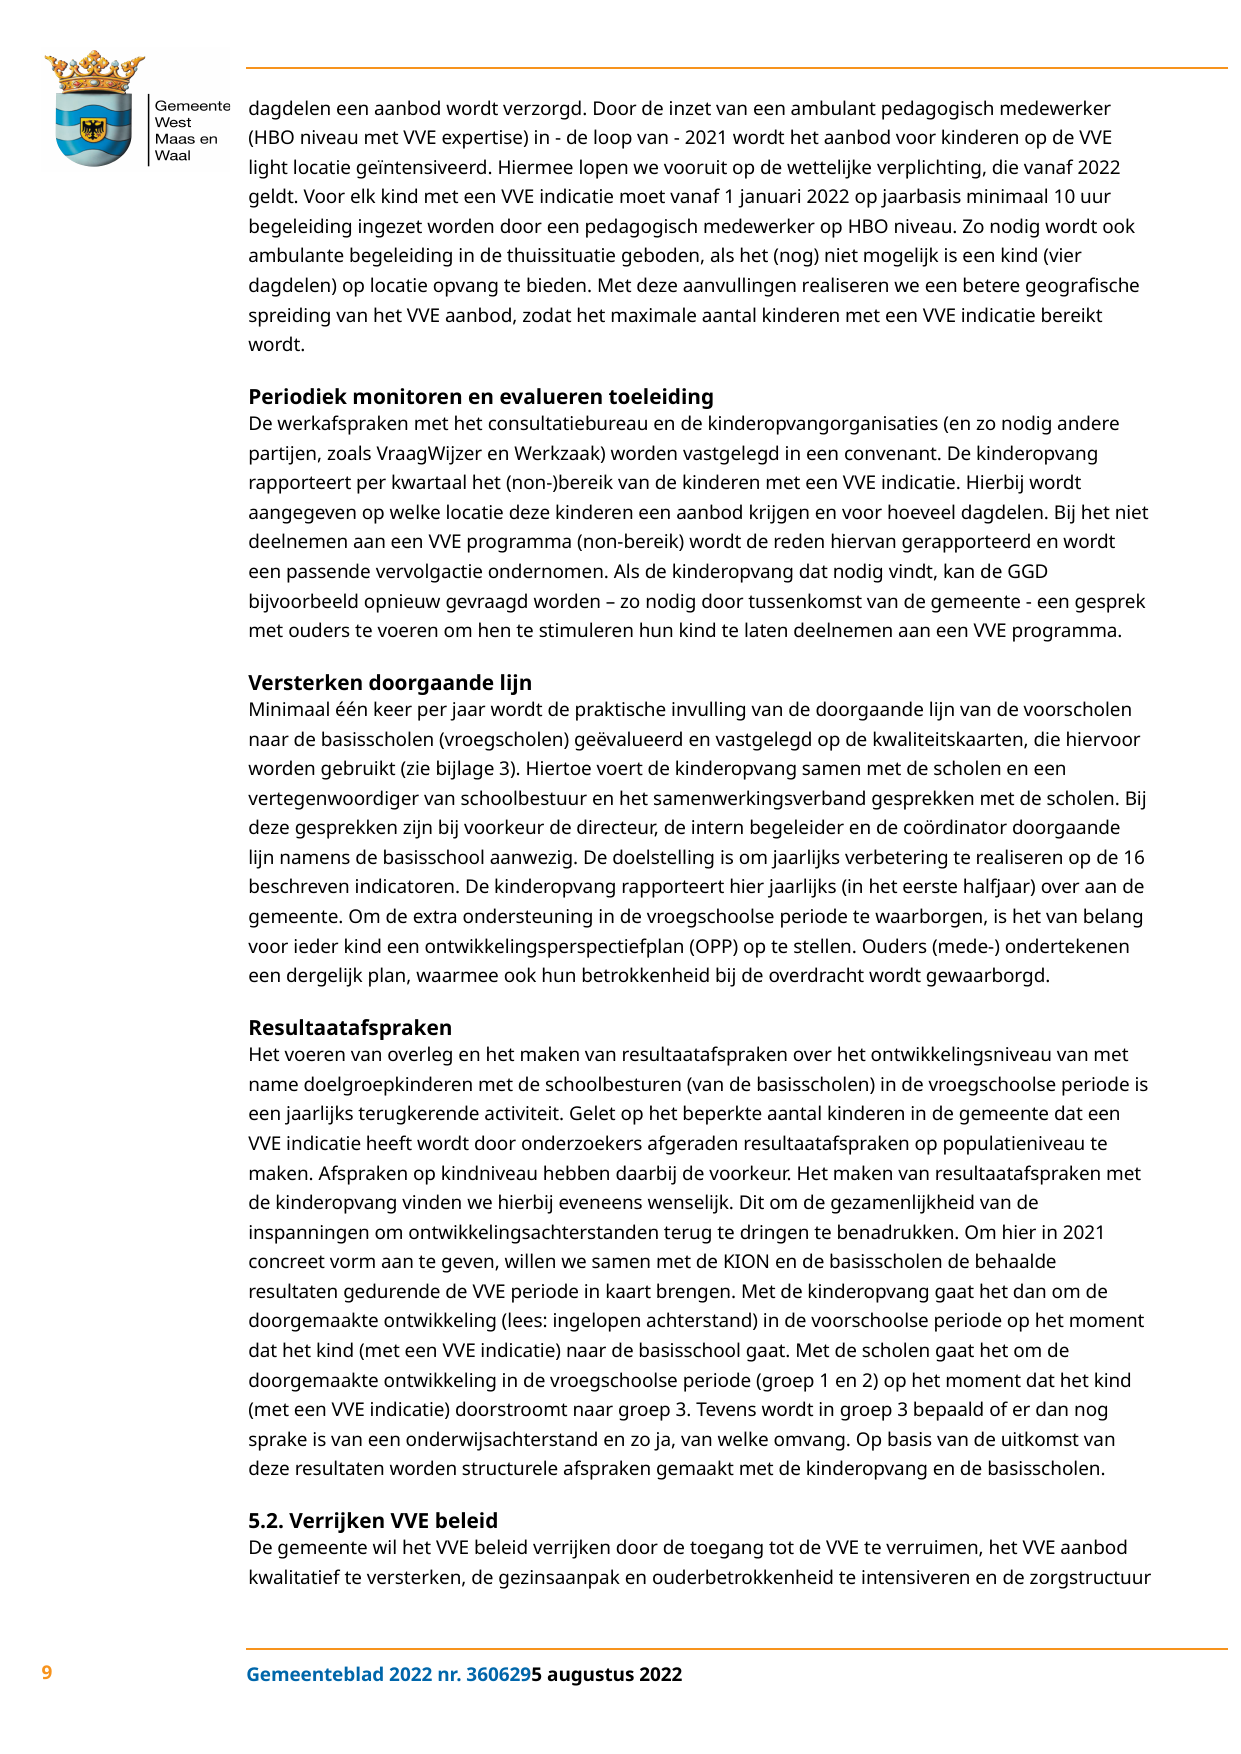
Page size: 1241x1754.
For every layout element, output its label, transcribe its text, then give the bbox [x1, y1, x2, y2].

text Het voeren van overleg en het maken van resultaatafspraken over het ontwikkelingsniveau van met name doelgroepkinderen met de schoolbesturen (van de basisscholen) in de vroegschoolse periode is een jaarlijks terugkerende activiteit. Gelet op het beperkte aantal kinderen in de gemeente dat een VVE indicatie heeft wordt door onderzoekers afgeraden resultaatafspraken op populatieniveau te maken. Afspraken op kindniveau hebben daarbij de voorkeur. Het maken van resultaatafspraken met de kinderopvang vinden we hierbij eveneens wenselijk. Dit om de gezamenlijkheid van de inspanningen om ontwikkelingsachterstanden terug te dringen te benadrukken. Om hier in 2021 concreet vorm aan te geven, willen we samen met de KION en de basisscholen de behaalde resultaten gedurende de VVE periode in kaart brengen. Met de kinderopvang gaat het dan om de doorgemaakte ontwikkeling (lees: ingelopen achterstand) in de voorschoolse periode op het moment dat het kind (met een VVE indicatie) naar de basisschool gaat. Met de scholen gaat het om de doorgemaakte ontwikkeling in de vroegschoolse periode (groep 1 en 2) op het moment dat het kind (met een VVE indicatie) doorstroomt naar groep 3. Tevens wordt in groep 3 bepaald of er dan nog sprake is van een onderwijsachterstand en zo ja, van welke omvang. Op basis van de uitkomst van deze resultaten worden structurele afspraken gemaakt met de kinderopvang en de basisscholen. [248, 1041, 1152, 1481]
text Versterken doorgaande lijn [248, 668, 1152, 696]
text Periodiek monitoren en evalueren toeleiding [248, 382, 1152, 410]
picture [41, 47, 231, 172]
text De werkafspraken met het consultatiebureau en de kinderopvangorganisaties (en zo nodig andere partijen, zoals VraagWijzer en Werkzaak) worden vastgelegd in een convenant. De kinderopvang rapporteert per kwartaal het (non-)bereik van de kinderen met een VVE indicatie. Hierbij wordt aangegeven op welke locatie deze kinderen een aanbod krijgen en voor hoeveel dagdelen. Bij het niet deelnemen aan een VVE programma (non-bereik) wordt de reden hiervan gerapporteerd en wordt een passende vervolgactie ondernomen. Als de kinderopvang dat nodig vindt, kan de GGD bijvoorbeeld opnieuw gevraagd worden – zo nodig door tussenkomst van de gemeente - een gesprek met ouders te voeren om hen te stimuleren hun kind te laten deelnemen aan een VVE programma. [248, 410, 1152, 643]
text Resultaatafspraken [248, 1013, 1152, 1041]
text 5.2. Verrijken VVE beleid [248, 1506, 1152, 1534]
text Minimaal één keer per jaar wordt de praktische invulling van de doorgaande lijn van de voorscholen naar de basisscholen (vroegscholen) geëvalueerd en vastgelegd op de kwaliteitskaarten, die hiervoor worden gebruikt (zie bijlage 3). Hiertoe voert de kinderopvang samen met de scholen en een vertegenwoordiger van schoolbestuur en het samenwerkingsverband gesprekken met de scholen. Bij deze gesprekken zijn bij voorkeur de directeur, de intern begeleider en de coördinator doorgaande lijn namens de basisschool aanwezig. De doelstelling is om jaarlijks verbetering te realiseren op de 16 beschreven indicatoren. De kinderopvang rapporteert hier jaarlijks (in het eerste halfjaar) over aan de gemeente. Om de extra ondersteuning in de vroegschoolse periode te waarborgen, is het van belang voor ieder kind een ontwikkelingsperspectiefplan (OPP) op te stellen. Ouders (mede-) ondertekenen een dergelijk plan, waarmee ook hun betrokkenheid bij de overdracht wordt gewaarborgd. [248, 696, 1152, 988]
text dagdelen een aanbod wordt verzorgd. Door de inzet van een ambulant pedagogisch medewerker (HBO niveau met VVE expertise) in - de loop van - 2021 wordt het aanbod voor kinderen op de VVE light locatie geïntensiveerd. Hiermee lopen we vooruit op de wettelijke verplichting, die vanaf 2022 geldt. Voor elk kind met een VVE indicatie moet vanaf 1 januari 2022 op jaarbasis minimaal 10 uur begeleiding ingezet worden door een pedagogisch medewerker op HBO niveau. Zo nodig wordt ook ambulante begeleiding in de thuissituatie geboden, als het (nog) niet mogelijk is een kind (vier dagdelen) op locatie opvang te bieden. Met deze aanvullingen realiseren we een betere geografische spreiding van het VVE aanbod, zodat het maximale aantal kinderen met een VVE indicatie bereikt wordt. [248, 95, 1152, 357]
text De gemeente wil het VVE beleid verrijken door de toegang tot de VVE te verruimen, het VVE aanbod kwalitatief te versterken, de gezinsaanpak en ouderbetrokkenheid te intensiveren en de zorgstructuur [248, 1534, 1152, 1590]
